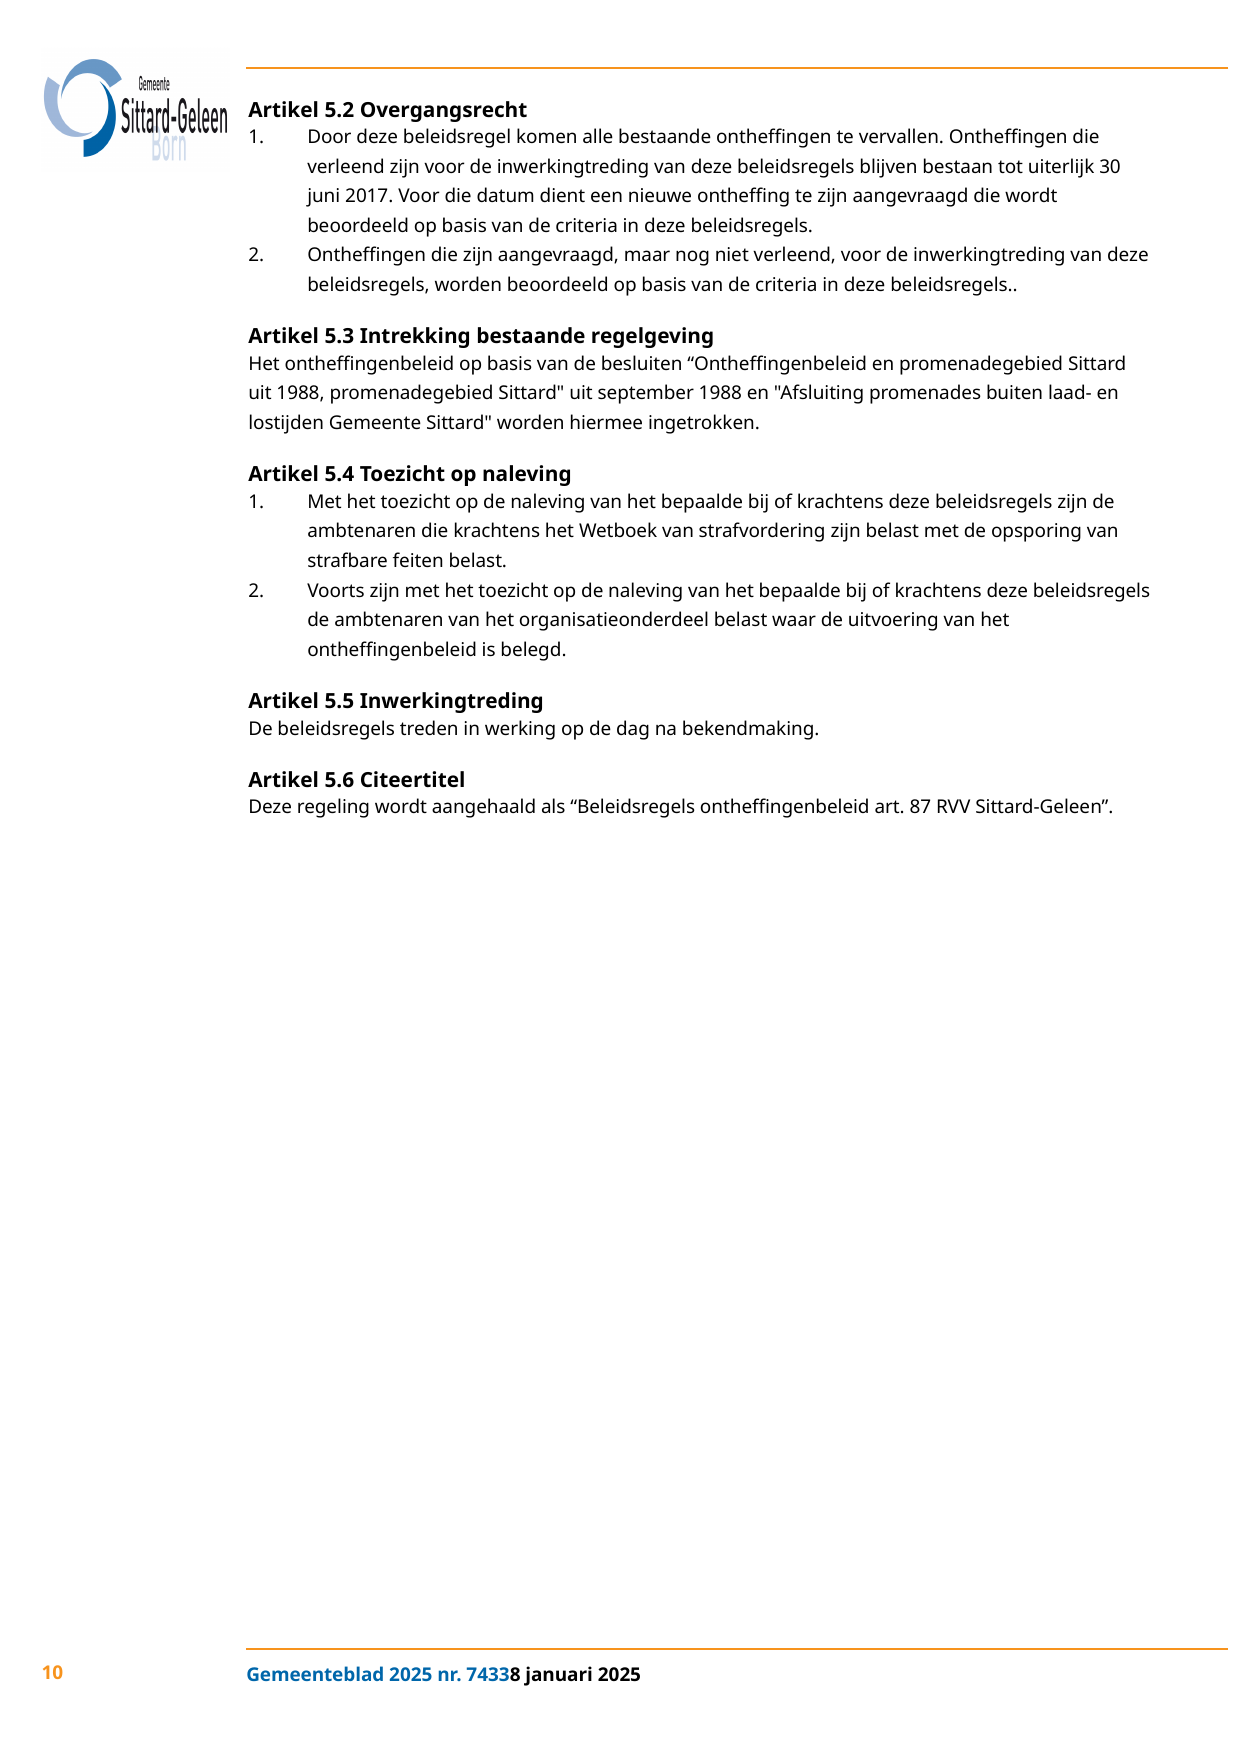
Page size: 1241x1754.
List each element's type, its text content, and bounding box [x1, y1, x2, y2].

text Artikel 5.6 Citeertitel [248, 765, 1152, 794]
list Door deze beleidsregel komen alle bestaande ontheffingen te vervallen. Ontheffingen die verleend zijn voor de inwerkingtreding van deze beleidsregels blijven bestaan tot uiterlijk 30 juni 2017. Voor die datum dient een nieuwe ontheffing te zijn aangevraagd die wordt beoordeeld op basis van de criteria in deze beleidsregels. [248, 123, 1152, 238]
list Voorts zijn met het toezicht op de naleving van het bepaalde bij of krachtens deze beleidsregels de ambtenaren van het organisatieonderdeel belast waar de uitvoering van het ontheffingenbeleid is belegd. [248, 577, 1152, 662]
text De beleidsregels treden in werking op de dag na bekendmaking. [248, 715, 1152, 741]
text Artikel 5.5 Inwerkingtreding [248, 686, 1152, 715]
text Deze regeling wordt aangehaald als “Beleidsregels ontheffingenbeleid art. 87 RVV Sittard-Geleen”. [248, 794, 1152, 819]
list Met het toezicht op de naleving van het bepaalde bij of krachtens deze beleidsregels zijn de ambtenaren die krachtens het Wetboek van strafvordering zijn belast met de opsporing van strafbare feiten belast. [248, 488, 1152, 573]
text Artikel 5.3 Intrekking bestaande regelgeving [248, 322, 1152, 350]
picture [41, 47, 231, 172]
text Het ontheffingenbeleid op basis van de besluiten “Ontheffingenbeleid en promenadegebied Sittard uit 1988, promenadegebied Sittard" uit september 1988 en "Afsluiting promenades buiten laad- en lostijden Gemeente Sittard" worden hiermee ingetrokken. [248, 350, 1152, 435]
list Ontheffingen die zijn aangevraagd, maar nog niet verleend, voor de inwerkingtreding van deze beleidsregels, worden beoordeeld op basis van de criteria in deze beleidsregels.. [248, 242, 1152, 297]
text Artikel 5.2 Overgangsrecht [248, 95, 1152, 123]
text Artikel 5.4 Toezicht op naleving [248, 459, 1152, 488]
